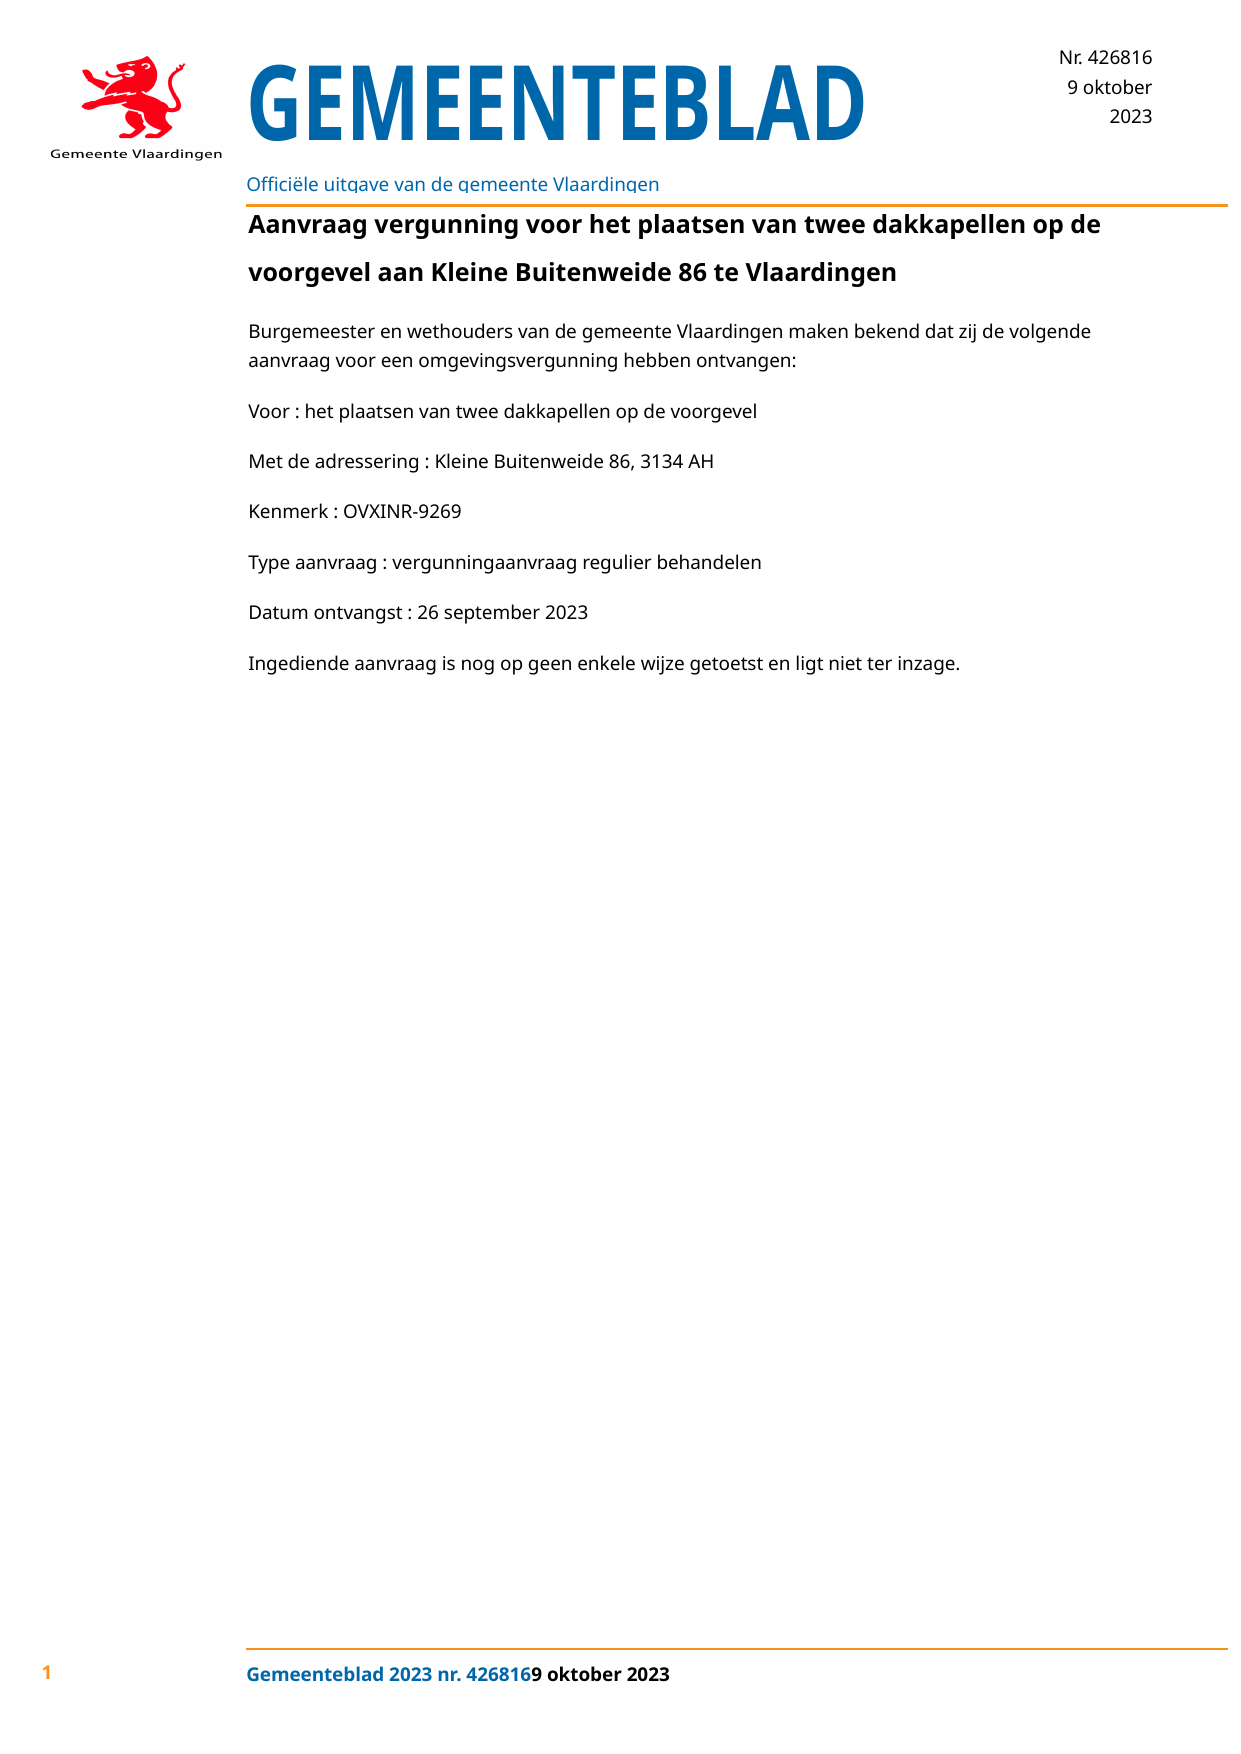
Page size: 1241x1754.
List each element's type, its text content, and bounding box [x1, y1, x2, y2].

text Met de adressering : Kleine Buitenweide 86, 3134 AH [248, 448, 1152, 474]
text Voor : het plaatsen van twee dakkapellen op de voorgevel [248, 398, 1152, 424]
text Ingediende aanvraag is nog op geen enkele wijze getoetst en ligt niet ter inzage. [248, 650, 1152, 676]
text Type aanvraag : vergunningaanvraag regulier behandelen [248, 549, 1152, 575]
text Burgemeester en wethouders van de gemeente Vlaardingen maken bekend dat zij de volgende aanvraag voor een omgevingsvergunning hebben ontvangen: [248, 318, 1152, 373]
text Aanvraag vergunning voor het plaatsen van twee dakkapellen op de voorgevel aan Kleine Buitenweide 86 te Vlaardingen [248, 207, 1152, 288]
text Datum ontvangst : 26 september 2023 [248, 599, 1152, 625]
text Kenmerk : OVXINR-9269 [248, 499, 1152, 524]
picture [41, 47, 231, 172]
